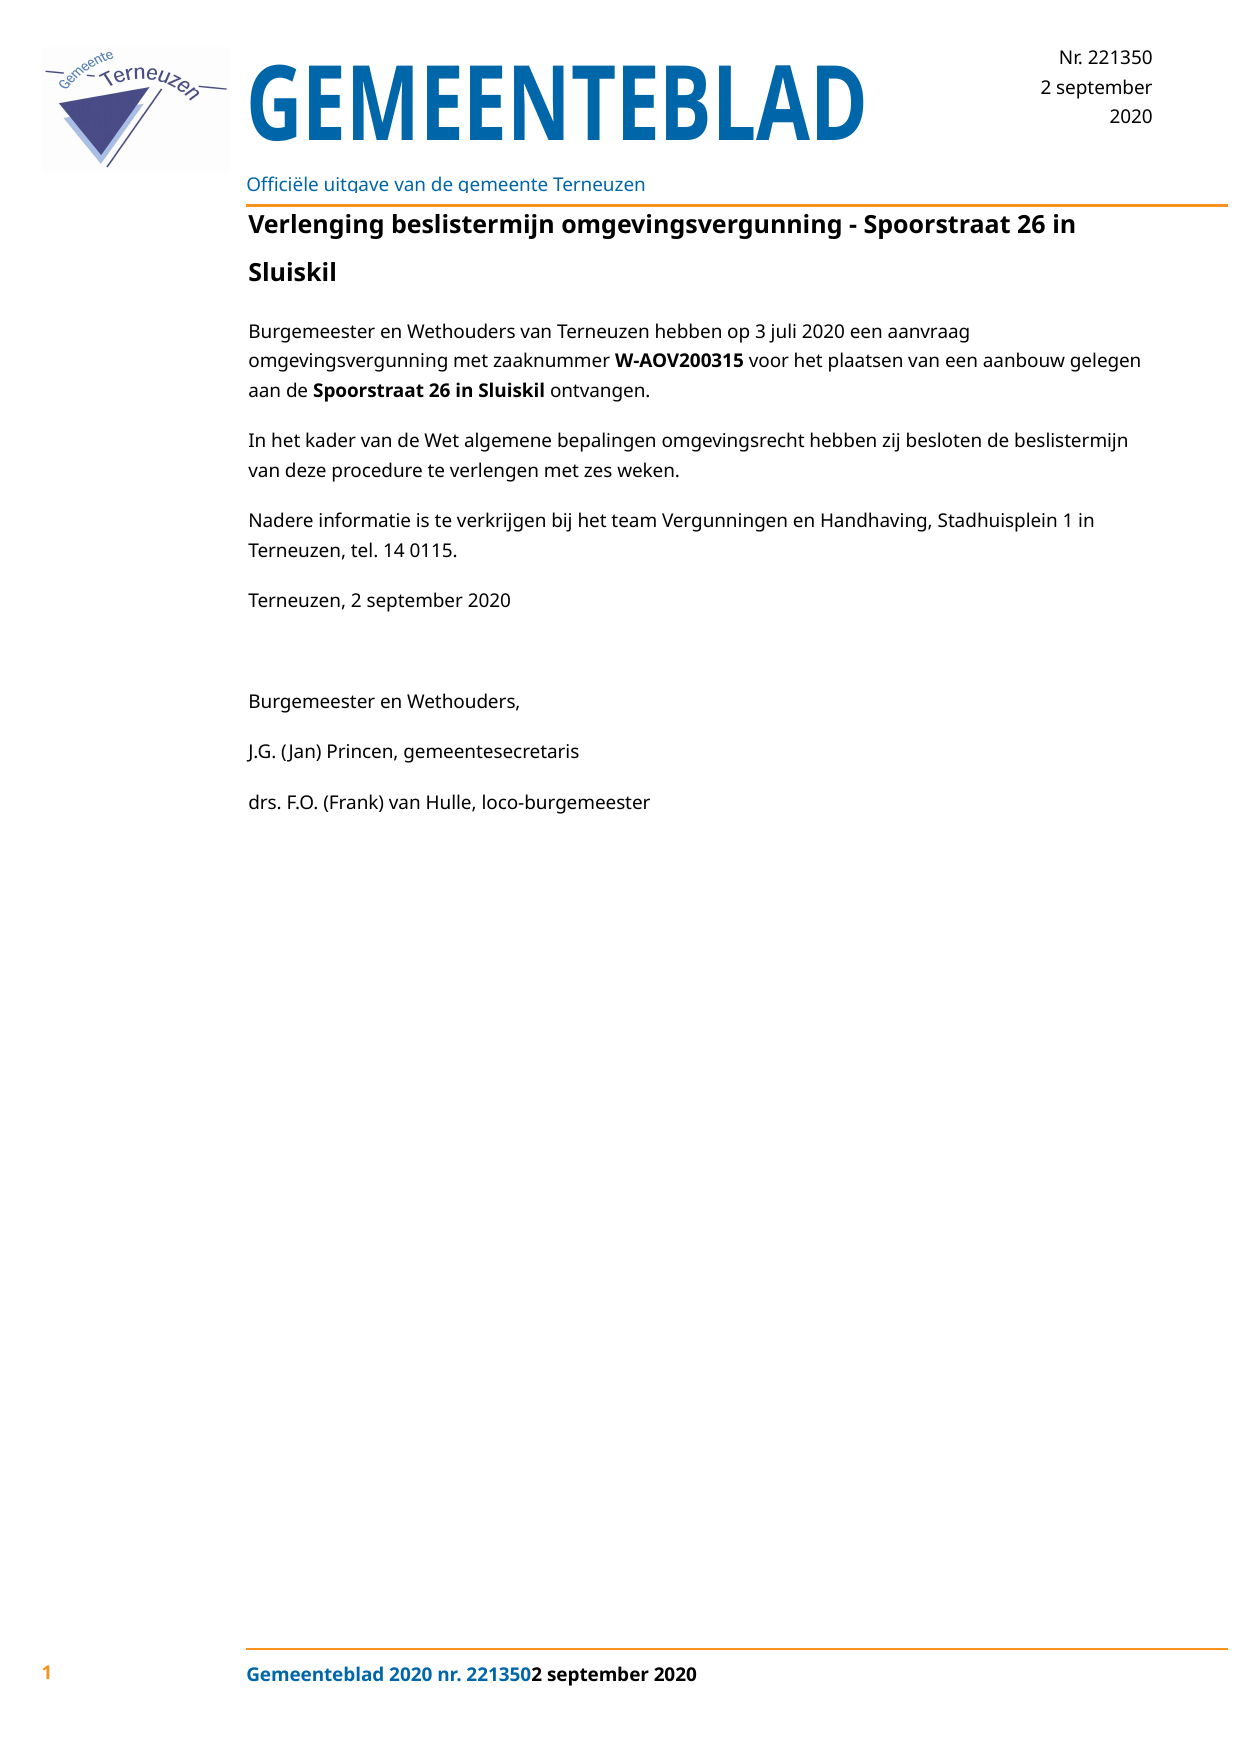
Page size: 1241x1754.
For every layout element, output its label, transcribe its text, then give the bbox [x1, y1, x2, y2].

text Burgemeester en Wethouders, [248, 688, 1152, 714]
text J.G. (Jan) Princen, gemeentesecretaris [248, 739, 1152, 764]
text Nadere informatie is te verkrijgen bij het team Vergunningen en Handhaving, Stadhuisplein 1 in Terneuzen, tel. 14 0115. [248, 507, 1152, 563]
text Verlenging beslistermijn omgevingsvergunning - Spoorstraat 26 in Sluiskil [248, 207, 1152, 288]
text In het kader van de Wet algemene bepalingen omgevingsrecht hebben zij besloten de beslistermijn van deze procedure te verlengen met zes weken. [248, 427, 1152, 483]
text Burgemeester en Wethouders van Terneuzen hebben op 3 juli 2020 een aanvraag omgevingsvergunning met zaaknummer W-AOV200315 voor het plaatsen van een aanbouw gelegen aan de Spoorstraat 26 in Sluiskil ontvangen. [248, 318, 1152, 403]
picture [41, 47, 231, 172]
text Terneuzen, 2 september 2020 [248, 587, 1152, 613]
text drs. F.O. (Frank) van Hulle, loco-burgemeester [248, 789, 1152, 815]
